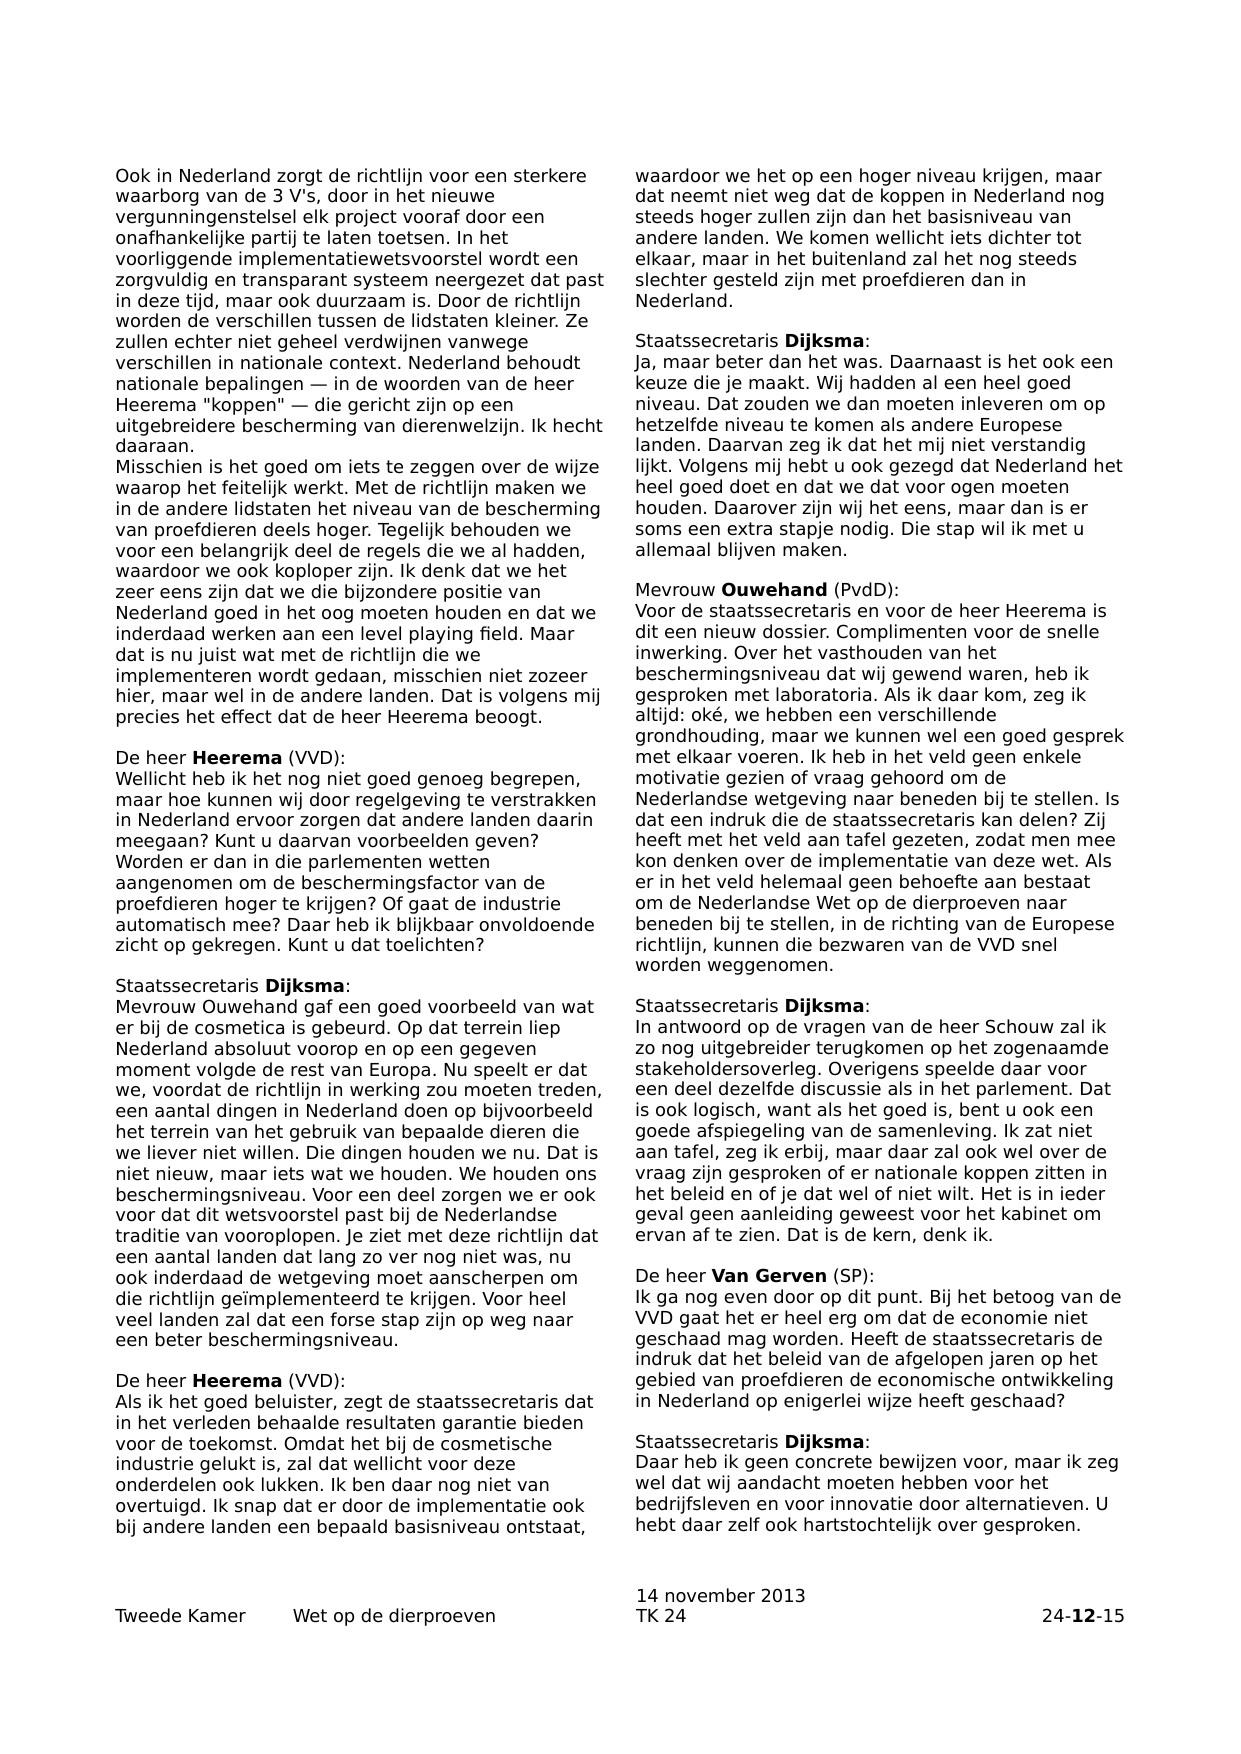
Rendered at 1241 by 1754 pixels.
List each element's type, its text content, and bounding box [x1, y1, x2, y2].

text Voor de staatssecretaris en voor de heer Heerema is dit een nieuw dossier. Complimenten voor de snelle inwerking. Over het vasthouden van het beschermingsniveau dat wij gewend waren, heb ik gesproken met laboratoria. Als ik daar kom, zeg ik altijd: oké, we hebben een verschillende grondhouding, maar we kunnen wel een goed gesprek met elkaar voeren. Ik heb in het veld geen enkele motivatie gezien of vraag gehoord om de Nederlandse wetgeving naar beneden bij te stellen. Is dat een indruk die de staatssecretaris kan delen? Zij heeft met het veld aan tafel gezeten, zodat men mee kon denken over de implementatie van deze wet. Als er in het veld helemaal geen behoefte aan bestaat om de Nederlandse Wet op de dierproeven naar beneden bij te stellen, in de richting van de Europese richtlijn, kunnen die bezwaren van de VVD snel worden weggenomen. [635, 601, 1125, 976]
text Wellicht heb ik het nog niet goed genoeg begrepen, maar hoe kunnen wij door regelgeving te verstrakken in Nederland ervoor zorgen dat andere landen daarin meegaan? Kunt u daarvan voorbeelden geven? Worden er dan in die parlementen wetten aangenomen om de beschermingsfactor van de proefdieren hoger te krijgen? Of gaat de industrie automatisch mee? Daar heb ik blijkbaar onvoldoende zicht op gekregen. Kunt u dat toelichten? [115, 768, 605, 956]
text De heer Heerema (VVD): [115, 1371, 605, 1392]
text Staatssecretaris Dijksma: [635, 1432, 1125, 1452]
text Staatssecretaris Dijksma: [115, 976, 605, 997]
text De heer Heerema (VVD): [115, 748, 605, 768]
text Mevrouw Ouwehand gaf een goed voorbeeld van wat er bij de cosmetica is gebeurd. Op dat terrein liep Nederland absoluut voorop en op een gegeven moment volgde de rest van Europa. Nu speelt er dat we, voordat de richtlijn in werking zou moeten treden, een aantal dingen in Nederland doen op bijvoorbeeld het terrein van het gebruik van bepaalde dieren die we liever niet willen. Die dingen houden we nu. Dat is niet nieuw, maar iets wat we houden. We houden ons beschermingsniveau. Voor een deel zorgen we er ook voor dat dit wetsvoorstel past bij de Nederlandse traditie van vooroplopen. Je ziet met deze richtlijn dat een aantal landen dat lang zo ver nog niet was, nu ook inderdaad de wetgeving moet aanscherpen om die richtlijn geïmplementeerd te krijgen. Voor heel veel landen zal dat een forse stap zijn op weg naar een beter beschermingsniveau. [115, 997, 605, 1351]
text Ook in Nederland zorgt de richtlijn voor een sterkere waarborg van de 3 V's, door in het nieuwe vergunningenstelsel elk project vooraf door een onafhankelijke partij te laten toetsen. In het voorliggende implementatiewetsvoorstel wordt een zorgvuldig en transparant systeem neergezet dat past in deze tijd, maar ook duurzaam is. Door de richtlijn worden de verschillen tussen de lidstaten kleiner. Ze zullen echter niet geheel verdwijnen vanwege verschillen in nationale context. Nederland behoudt nationale bepalingen — in de woorden van de heer Heerema "koppen" — die gericht zijn op een uitgebreidere bescherming van dierenwelzijn. Ik hecht daaraan. [115, 165, 605, 457]
text Misschien is het goed om iets te zeggen over de wijze waarop het feitelijk werkt. Met de richtlijn maken we in de andere lidstaten het niveau van de bescherming van proefdieren deels hoger. Tegelijk behouden we voor een belangrijk deel de regels die we al hadden, waardoor we ook koploper zijn. Ik denk dat we het zeer eens zijn dat we die bijzondere positie van Nederland goed in het oog moeten houden en dat we inderdaad werken aan een level playing field. Maar dat is nu juist wat met de richtlijn die we implementeren wordt gedaan, misschien niet zozeer hier, maar wel in de andere landen. Dat is volgens mij precies het effect dat de heer Heerema beoogt. [115, 457, 605, 728]
text Als ik het goed beluister, zegt de staatssecretaris dat in het verleden behaalde resultaten garantie bieden voor de toekomst. Omdat het bij de cosmetische industrie gelukt is, zal dat wellicht voor deze onderdelen ook lukken. Ik ben daar nog niet van overtuigd. Ik snap dat er door de implementatie ook bij andere landen een bepaald basisniveau ontstaat, [115, 1392, 605, 1537]
text waardoor we het op een hoger niveau krijgen, maar dat neemt niet weg dat de koppen in Nederland nog steeds hoger zullen zijn dan het basisniveau van andere landen. We komen wellicht iets dichter tot elkaar, maar in het buitenland zal het nog steeds slechter gesteld zijn met proefdieren dan in Nederland. [635, 165, 1125, 311]
text Staatssecretaris Dijksma: [635, 996, 1125, 1017]
text Daar heb ik geen concrete bewijzen voor, maar ik zeg wel dat wij aandacht moeten hebben voor het bedrijfsleven en voor innovatie door alternatieven. U hebt daar zelf ook hartstochtelijk over gesproken. [635, 1452, 1125, 1536]
text De heer Van Gerven (SP): [635, 1266, 1125, 1287]
text In antwoord op de vragen van de heer Schouw zal ik zo nog uitgebreider terugkomen op het zogenaamde stakeholdersoverleg. Overigens speelde daar voor een deel dezelfde discussie als in het parlement. Dat is ook logisch, want als het goed is, bent u ook een goede afspiegeling van de samenleving. Ik zat niet aan tafel, zeg ik erbij, maar daar zal ook wel over de vraag zijn gesproken of er nationale koppen zitten in het beleid en of je dat wel of niet wilt. Het is in ieder geval geen aanleiding geweest voor het kabinet om ervan af te zien. Dat is de kern, denk ik. [635, 1017, 1125, 1246]
text Ja, maar beter dan het was. Daarnaast is het ook een keuze die je maakt. Wij hadden al een heel goed niveau. Dat zouden we dan moeten inleveren om op hetzelfde niveau te komen als andere Europese landen. Daarvan zeg ik dat het mij niet verstandig lijkt. Volgens mij hebt u ook gezegd dat Nederland het heel goed doet en dat we dat voor ogen moeten houden. Daarover zijn wij het eens, maar dan is er soms een extra stapje nodig. Die stap wil ik met u allemaal blijven maken. [635, 352, 1125, 560]
text Ik ga nog even door op dit punt. Bij het betoog van de VVD gaat het er heel erg om dat de economie niet geschaad mag worden. Heeft de staatssecretaris de indruk dat het beleid van de afgelopen jaren op het gebied van proefdieren de economische ontwikkeling in Nederland op enigerlei wijze heeft geschaad? [635, 1287, 1125, 1412]
text Staatssecretaris Dijksma: [635, 331, 1125, 352]
text Mevrouw Ouwehand (PvdD): [635, 580, 1125, 601]
